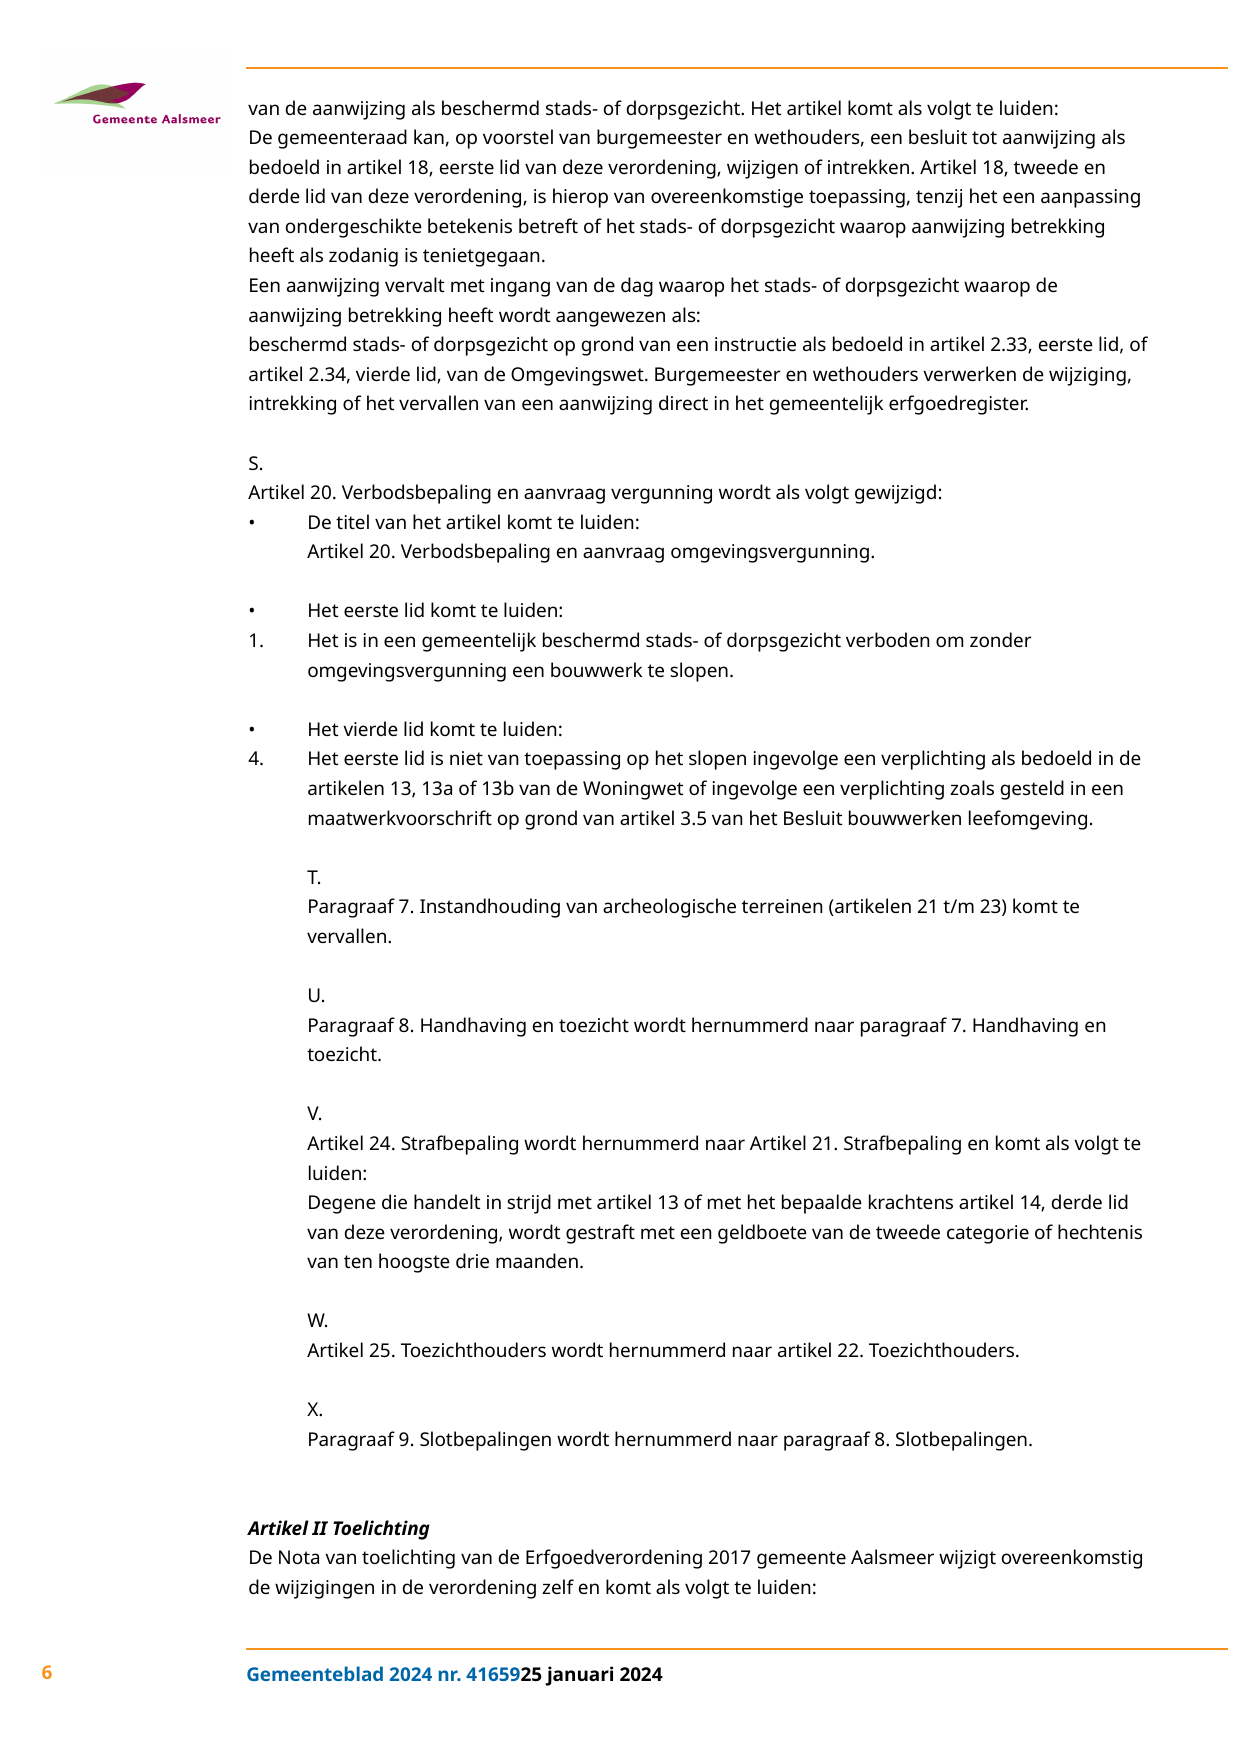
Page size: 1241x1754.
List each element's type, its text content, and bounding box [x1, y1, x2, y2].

picture [41, 47, 231, 172]
text Artikel 20. Verbodsbepaling en aanvraag vergunning wordt als volgt gewijzigd: [248, 479, 1152, 505]
list Artikel 20. Verbodsbepaling en aanvraag omgevingsvergunning. [248, 538, 1152, 564]
list Paragraaf 7. Instandhouding van archeologische terreinen (artikelen 21 t/m 23) komt te vervallen. [248, 893, 1152, 949]
text beschermd stads- of dorpsgezicht op grond van een instructie als bedoeld in artikel 2.33, eerste lid, of artikel 2.34, vierde lid, van de Omgevingswet. Burgemeester en wethouders verwerken de wijziging, intrekking of het vervallen van een aanwijzing direct in het gemeentelijk erfgoedregister. [248, 331, 1152, 416]
list Paragraaf 9. Slotbepalingen wordt hernummerd naar paragraaf 8. Slotbepalingen. [248, 1426, 1152, 1452]
text De gemeenteraad kan, op voorstel van burgemeester en wethouders, een besluit tot aanwijzing als bedoeld in artikel 18, eerste lid van deze verordening, wijzigen of intrekken. Artikel 18, tweede en derde lid van deze verordening, is hierop van overeenkomstige toepassing, tenzij het een aanpassing van ondergeschikte betekenis betreft of het stads- of dorpsgezicht waarop aanwijzing betrekking heeft als zodanig is tenietgegaan. [248, 124, 1152, 268]
text Artikel II Toelichting [248, 1515, 1152, 1541]
list Artikel 24. Strafbepaling wordt hernummerd naar Artikel 21. Strafbepaling en komt als volgt te luiden: [248, 1130, 1152, 1186]
list Artikel 25. Toezichthouders wordt hernummerd naar artikel 22. Toezichthouders. [248, 1337, 1152, 1363]
text S. [248, 450, 1152, 476]
text van de aanwijzing als beschermd stads- of dorpsgezicht. Het artikel komt als volgt te luiden: [248, 95, 1152, 121]
list Paragraaf 8. Handhaving en toezicht wordt hernummerd naar paragraaf 7. Handhaving en toezicht. [248, 1012, 1152, 1067]
list Het vierde lid komt te luiden: [248, 716, 1152, 742]
list De titel van het artikel komt te luiden: [248, 509, 1152, 535]
text Een aanwijzing vervalt met ingang van de dag waarop het stads- of dorpsgezicht waarop de aanwijzing betrekking heeft wordt aangewezen als: [248, 272, 1152, 328]
list Degene die handelt in strijd met artikel 13 of met het bepaalde krachtens artikel 14, derde lid van deze verordening, wordt gestraft met een geldboete van de tweede categorie of hechtenis van ten hoogste drie maanden. [248, 1189, 1152, 1274]
text De Nota van toelichting van de Erfgoedverordening 2017 gemeente Aalsmeer wijzigt overeenkomstig de wijzigingen in de verordening zelf en komt als volgt te luiden: [248, 1544, 1152, 1600]
list Het eerste lid komt te luiden: [248, 598, 1152, 623]
list Het is in een gemeentelijk beschermd stads- of dorpsgezicht verboden om zonder omgevingsvergunning een bouwwerk te slopen. [248, 627, 1152, 683]
list X. [248, 1396, 1152, 1422]
list Het eerste lid is niet van toepassing op het slopen ingevolge een verplichting als bedoeld in de artikelen 13, 13a of 13b van de Woningwet of ingevolge een verplichting zoals gesteld in een maatwerkvoorschrift op grond van artikel 3.5 van het Besluit bouwwerken leefomgeving. [248, 746, 1152, 831]
list U. [248, 982, 1152, 1008]
list V. [248, 1101, 1152, 1126]
list W. [248, 1308, 1152, 1333]
list T. [248, 864, 1152, 890]
